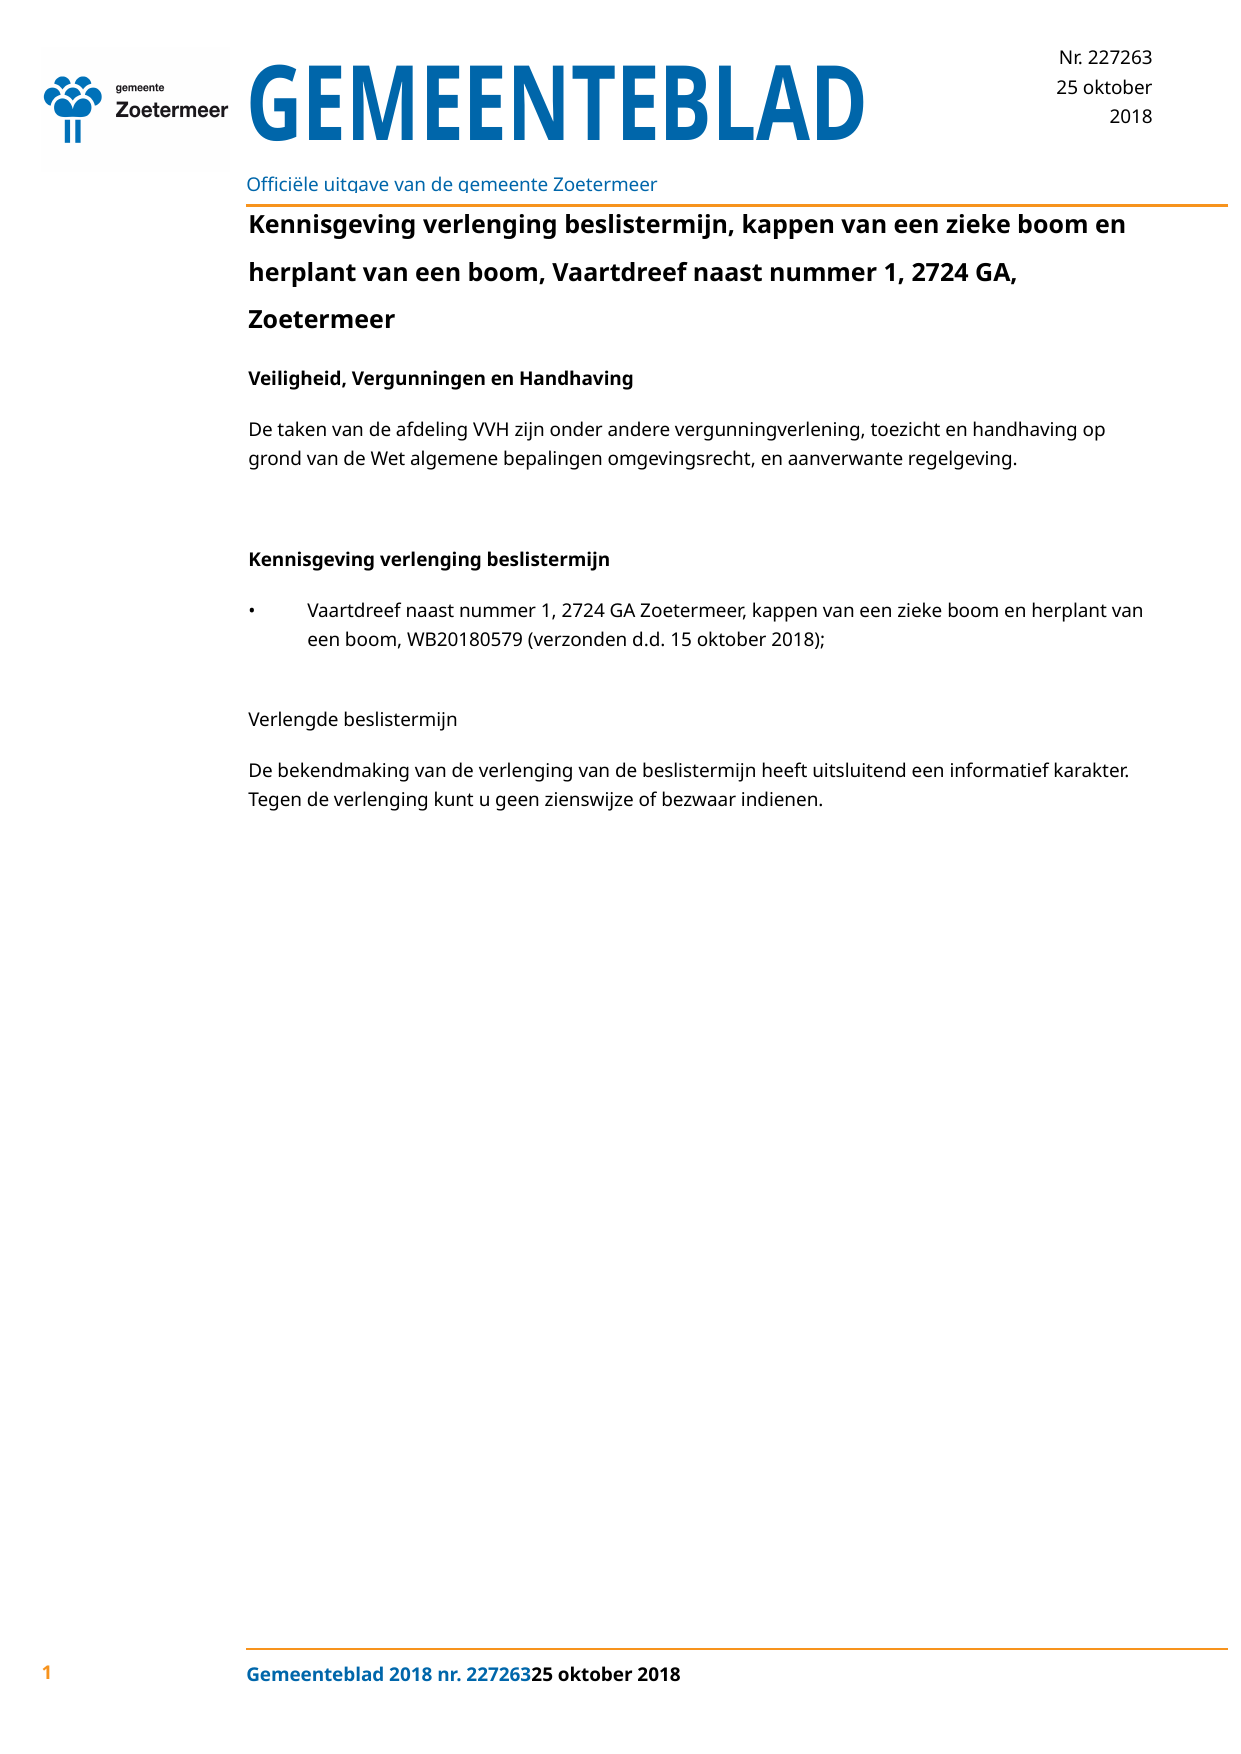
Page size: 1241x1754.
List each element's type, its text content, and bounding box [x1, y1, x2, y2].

picture [41, 47, 231, 172]
text Kennisgeving verlenging beslistermijn [248, 546, 1152, 572]
text Veiligheid, Vergunningen en Handhaving [248, 366, 1152, 391]
text Kennisgeving verlenging beslistermijn, kappen van een zieke boom en herplant van een boom, Vaartdreef naast nummer 1, 2724 GA, Zoetermeer [248, 207, 1152, 336]
text De bekendmaking van de verlenging van de beslistermijn heeft uitsluitend een informatief karakter. Tegen de verlenging kunt u geen zienswijze of bezwaar indienen. [248, 757, 1152, 812]
text De taken van de afdeling VVH zijn onder andere vergunningverlening, toezicht en handhaving op grond van de Wet algemene bepalingen omgevingsrecht, en aanverwante regelgeving. [248, 416, 1152, 471]
list Vaartdreef naast nummer 1, 2724 GA Zoetermeer, kappen van een zieke boom en herplant van een boom, WB20180579 (verzonden d.d. 15 oktober 2018); [248, 597, 1152, 652]
text Verlengde beslistermijn [248, 706, 1152, 732]
